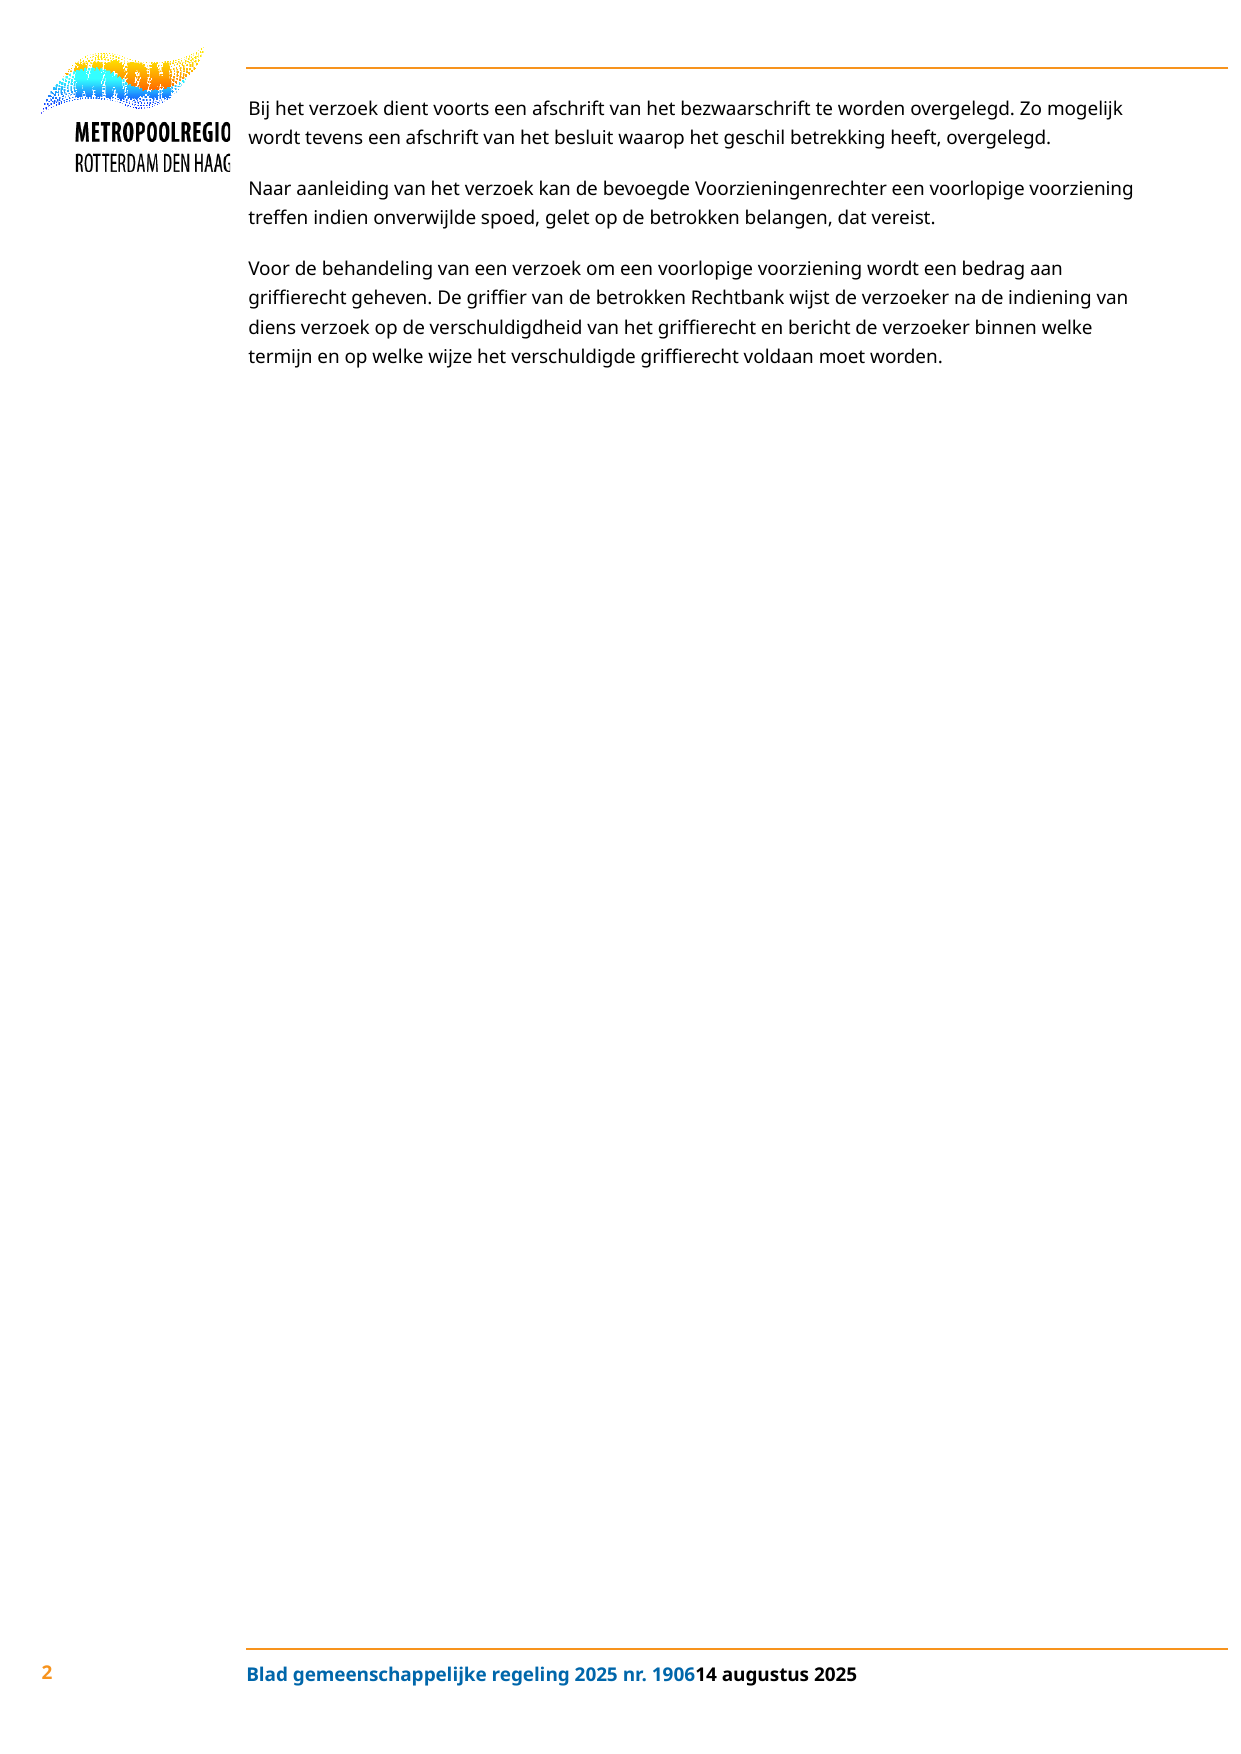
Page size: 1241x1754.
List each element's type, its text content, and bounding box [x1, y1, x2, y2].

text Voor de behandeling van een verzoek om een voorlopige voorziening wordt een bedrag aan griffierecht geheven. De griffier van de betrokken Rechtbank wijst de verzoeker na de indiening van diens verzoek op de verschuldigdheid van het griffierecht en bericht de verzoeker binnen welke termijn en op welke wijze het verschuldigde griffierecht voldaan moet worden. [248, 255, 1152, 369]
text Bij het verzoek dient voorts een afschrift van het bezwaarschrift te worden overgelegd. Zo mogelijk wordt tevens een afschrift van het besluit waarop het geschil betrekking heeft, overgelegd. [248, 95, 1152, 150]
picture [41, 47, 231, 172]
text Naar aanleiding van het verzoek kan de bevoegde Voorzieningenrechter een voorlopige voorziening treffen indien onverwijlde spoed, gelet op de betrokken belangen, dat vereist. [248, 175, 1152, 230]
